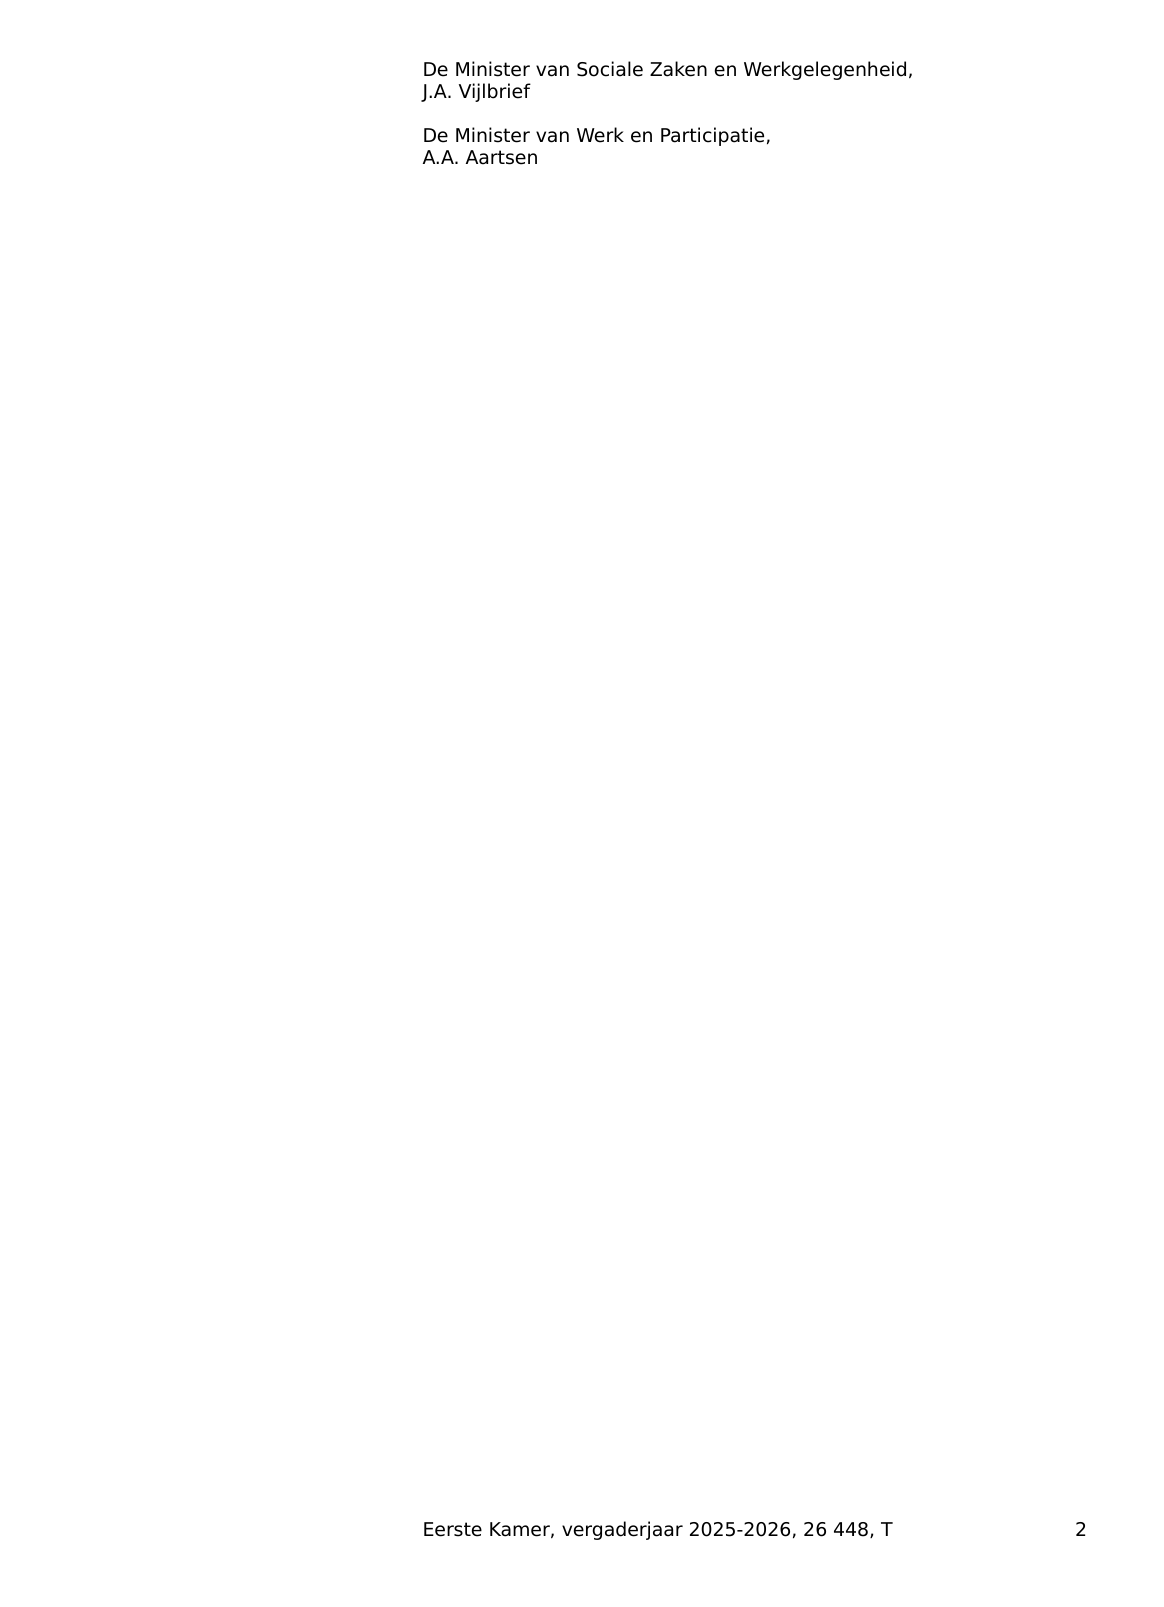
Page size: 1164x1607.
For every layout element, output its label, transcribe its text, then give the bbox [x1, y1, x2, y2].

text De Minister van Sociale Zaken en Werkgelegenheid, J.A. Vijlbrief [422, 59, 1087, 103]
text De Minister van Werk en Participatie, A.A. Aartsen [422, 125, 1087, 169]
